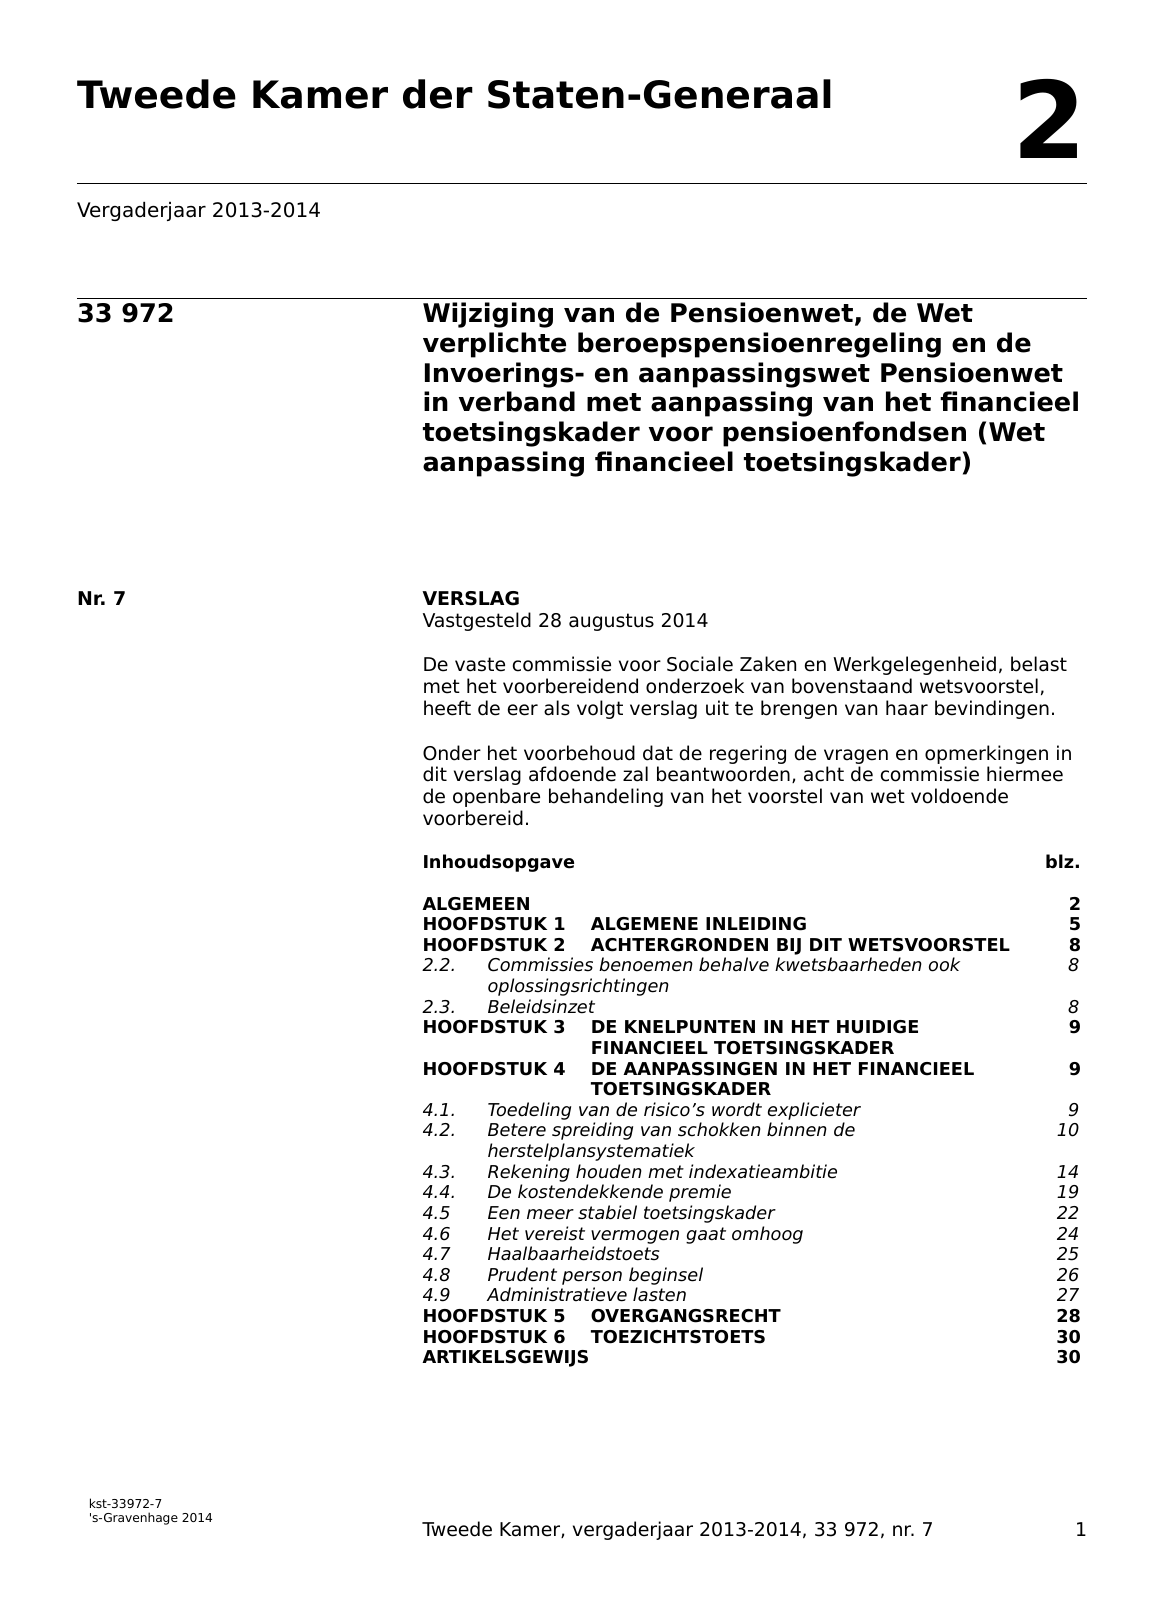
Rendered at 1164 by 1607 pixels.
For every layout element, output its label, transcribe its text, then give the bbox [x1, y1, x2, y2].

table_cell 4.7 [422, 1244, 481, 1265]
table_cell 4.4. [422, 1182, 481, 1203]
table_cell 10 [1028, 1120, 1087, 1162]
table_cell HOOFDSTUK 2 [422, 935, 585, 955]
table_cell 4.9 [422, 1285, 481, 1306]
table_cell HOOFDSTUK 1 [422, 914, 585, 935]
table_header Tweede Kamer der Staten-Generaal [77, 59, 886, 183]
table_cell DE KNELPUNTEN IN HET HUIDIGE FINANCIEEL TOETSINGSKADER [585, 1017, 1028, 1058]
table_cell 2.3. [422, 997, 481, 1017]
table_cell Commissies benoemen behalve kwetsbaarheden ook oplossingsrichtingen [481, 955, 1028, 997]
text Onder het voorbehoud dat de regering de vragen en opmerkingen in dit verslag afdoende zal beantwoorden, acht de commissie hiermee de openbare behandeling van het voorstel van wet voldoende voorbereid. [422, 742, 1087, 830]
table_cell 8 [1028, 997, 1087, 1017]
table_header 2 [886, 59, 1087, 183]
table_cell ALGEMENE INLEIDING [585, 914, 1028, 935]
table_cell 25 [1028, 1244, 1087, 1265]
table_cell DE AANPASSINGEN IN HET FINANCIEEL TOETSINGSKADER [585, 1059, 1028, 1100]
text De vaste commissie voor Sociale Zaken en Werkgelegenheid, belast met het voorbereidend onderzoek van bovenstaand wetsvoorstel, heeft de eer als volgt verslag uit te brengen van haar bevindingen. [422, 654, 1087, 720]
table_cell [585, 873, 1028, 893]
table_cell Toedeling van de risico’s wordt explicieter [481, 1100, 1028, 1120]
table_header Inhoudsopgave [422, 852, 1028, 873]
table_cell HOOFDSTUK 4 [422, 1059, 585, 1100]
table_cell 19 [1028, 1182, 1087, 1203]
table_cell HOOFDSTUK 5 [422, 1306, 585, 1327]
table_header blz. [1028, 852, 1087, 873]
table_cell HOOFDSTUK 3 [422, 1017, 585, 1058]
table_cell OVERGANGSRECHT [585, 1306, 1028, 1327]
table_cell ARTIKELSGEWIJS [422, 1347, 1028, 1368]
table_cell De kostendekkende premie [481, 1182, 1028, 1203]
subtitle 33 972 Wijziging van de Pensioenwet, de Wet verplichte beroepspensioenregeling en de Invoerings- en aanpassingswet Pensioenwet in verband met aanpassing van het financieel toetsingskader voor pensioenfondsen (Wet aanpassing financieel toetsingskader) [77, 299, 1087, 477]
text Vastgesteld 28 augustus 2014 [422, 610, 1087, 632]
table_cell 2.2. [422, 955, 481, 997]
table_cell 4.8 [422, 1265, 481, 1285]
table_cell Betere spreiding van schokken binnen de herstelplansystematiek [481, 1120, 1028, 1162]
table_cell 4.2. [422, 1120, 481, 1162]
table_cell 26 [1028, 1265, 1087, 1285]
table_cell Rekening houden met indexatieambitie [481, 1162, 1028, 1182]
table_cell 27 [1028, 1285, 1087, 1306]
table_cell 28 [1028, 1306, 1087, 1327]
table_cell ACHTERGRONDEN BIJ DIT WETSVOORSTEL [585, 935, 1028, 955]
table_cell Een meer stabiel toetsingskader [481, 1203, 1028, 1223]
table_cell 5 [1028, 914, 1087, 935]
table_cell 22 [1028, 1203, 1087, 1223]
table_cell 9 [1028, 1100, 1087, 1120]
table_cell TOEZICHTSTOETS [585, 1327, 1028, 1347]
text kst-33972-7 [88, 1497, 323, 1511]
table_cell 24 [1028, 1224, 1087, 1244]
text 's-Gravenhage 2014 [88, 1511, 323, 1525]
table_cell 4.6 [422, 1224, 481, 1244]
table_cell Vergaderjaar 2013-2014 [77, 184, 1087, 298]
table_cell HOOFDSTUK 6 [422, 1327, 585, 1347]
table_cell Prudent person beginsel [481, 1265, 1028, 1285]
table_cell Haalbaarheidstoets [481, 1244, 1028, 1265]
table_cell [1028, 873, 1087, 893]
table_cell 8 [1028, 935, 1087, 955]
table_cell 8 [1028, 955, 1087, 997]
table_cell 14 [1028, 1162, 1087, 1182]
table_cell 30 [1028, 1347, 1087, 1368]
table_cell 4.3. [422, 1162, 481, 1182]
subtitle Nr. 7 VERSLAG [77, 588, 1087, 610]
table_cell [422, 873, 481, 893]
table_cell 2 [1028, 894, 1087, 914]
table_cell Beleidsinzet [481, 997, 1028, 1017]
table_cell Administratieve lasten [481, 1285, 1028, 1306]
table_cell [481, 873, 585, 893]
table_cell 9 [1028, 1017, 1087, 1058]
table_cell 4.1. [422, 1100, 481, 1120]
table_cell 9 [1028, 1059, 1087, 1100]
table_cell 4.5 [422, 1203, 481, 1223]
table_cell 30 [1028, 1327, 1087, 1347]
table_cell ALGEMEEN [422, 894, 1028, 914]
table_cell Het vereist vermogen gaat omhoog [481, 1224, 1028, 1244]
